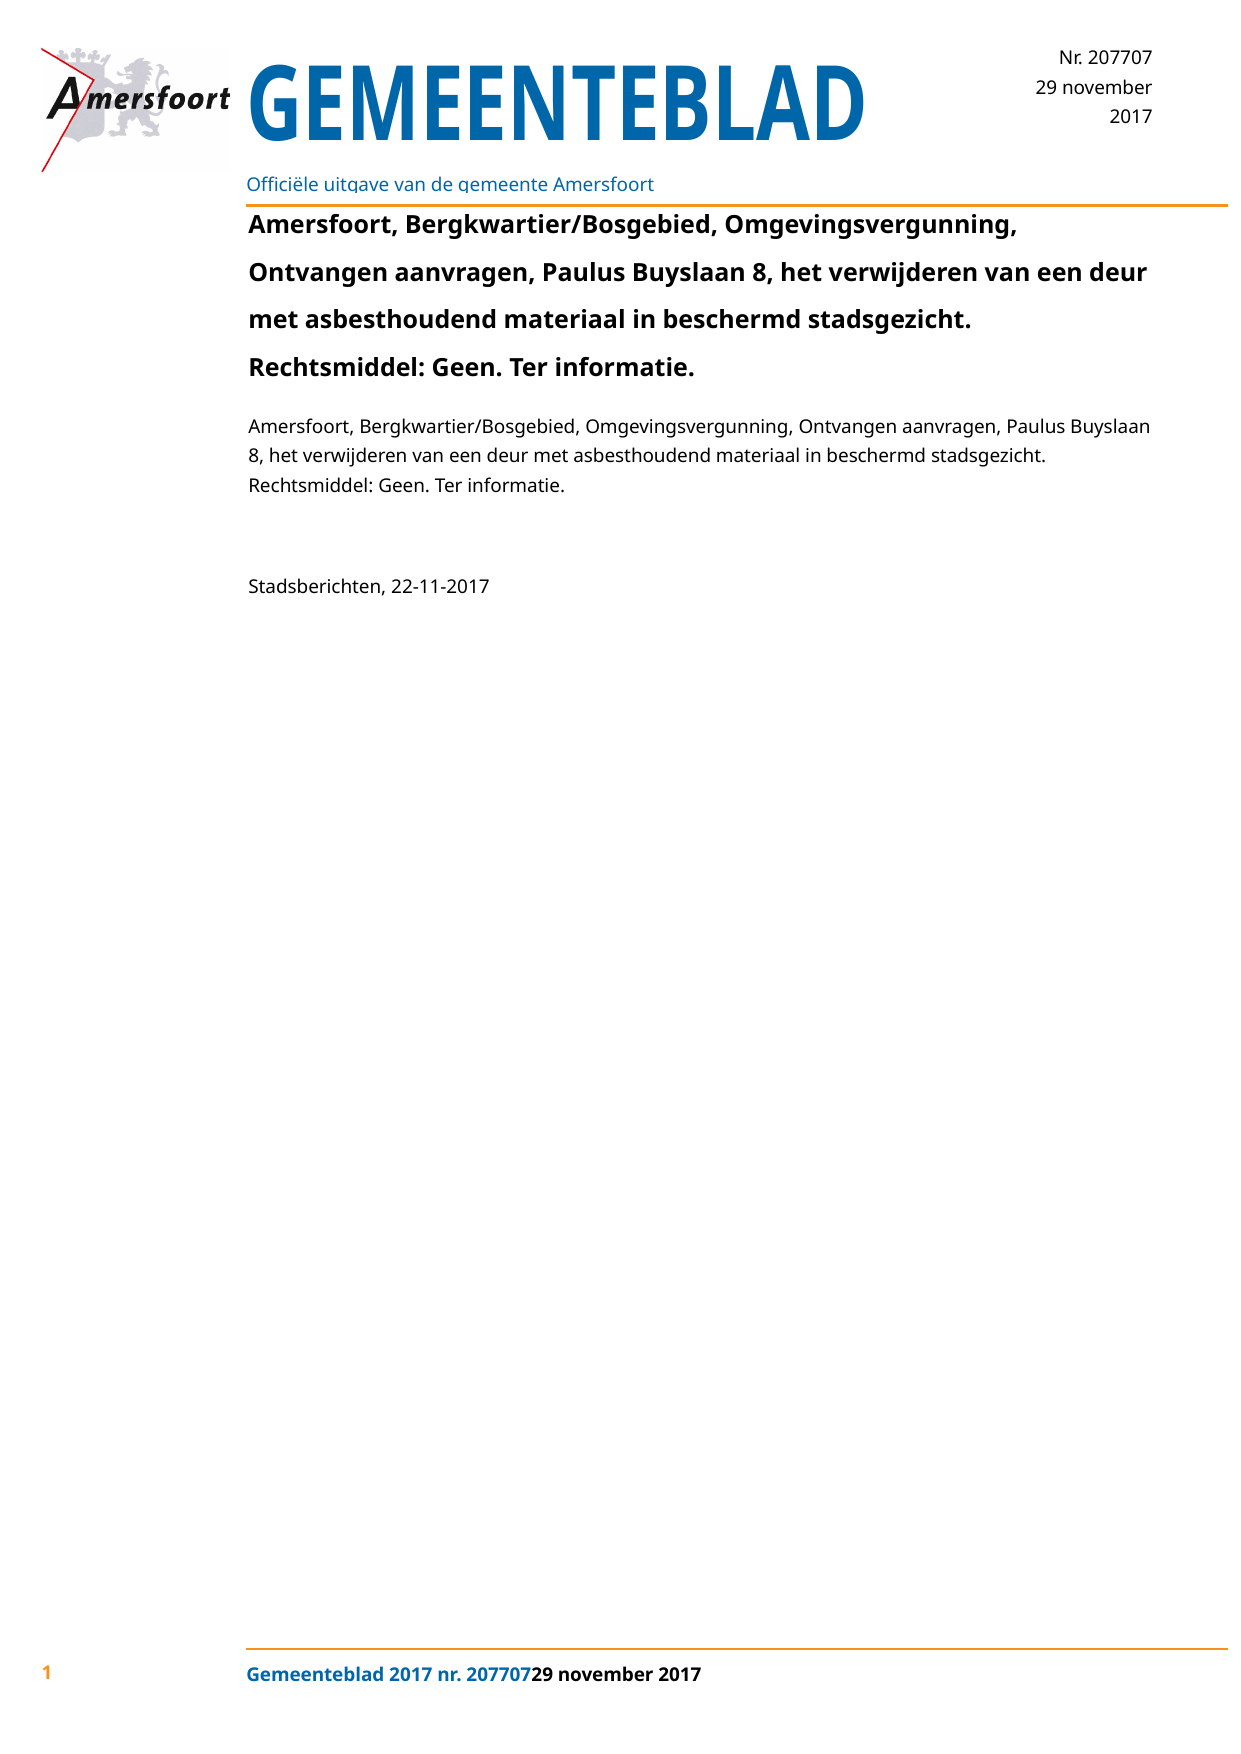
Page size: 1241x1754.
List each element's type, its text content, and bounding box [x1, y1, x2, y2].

text Amersfoort, Bergkwartier/Bosgebied, Omgevingsvergunning, Ontvangen aanvragen, Paulus Buyslaan 8, het verwijderen van een deur met asbesthoudend materiaal in beschermd stadsgezicht. Rechtsmiddel: Geen. Ter informatie. [248, 413, 1152, 498]
text Amersfoort, Bergkwartier/Bosgebied, Omgevingsvergunning, Ontvangen aanvragen, Paulus Buyslaan 8, het verwijderen van een deur met asbesthoudend materiaal in beschermd stadsgezicht. Rechtsmiddel: Geen. Ter informatie. [248, 207, 1152, 384]
picture [41, 47, 231, 172]
text Stadsberichten, 22-11-2017 [248, 573, 1152, 599]
